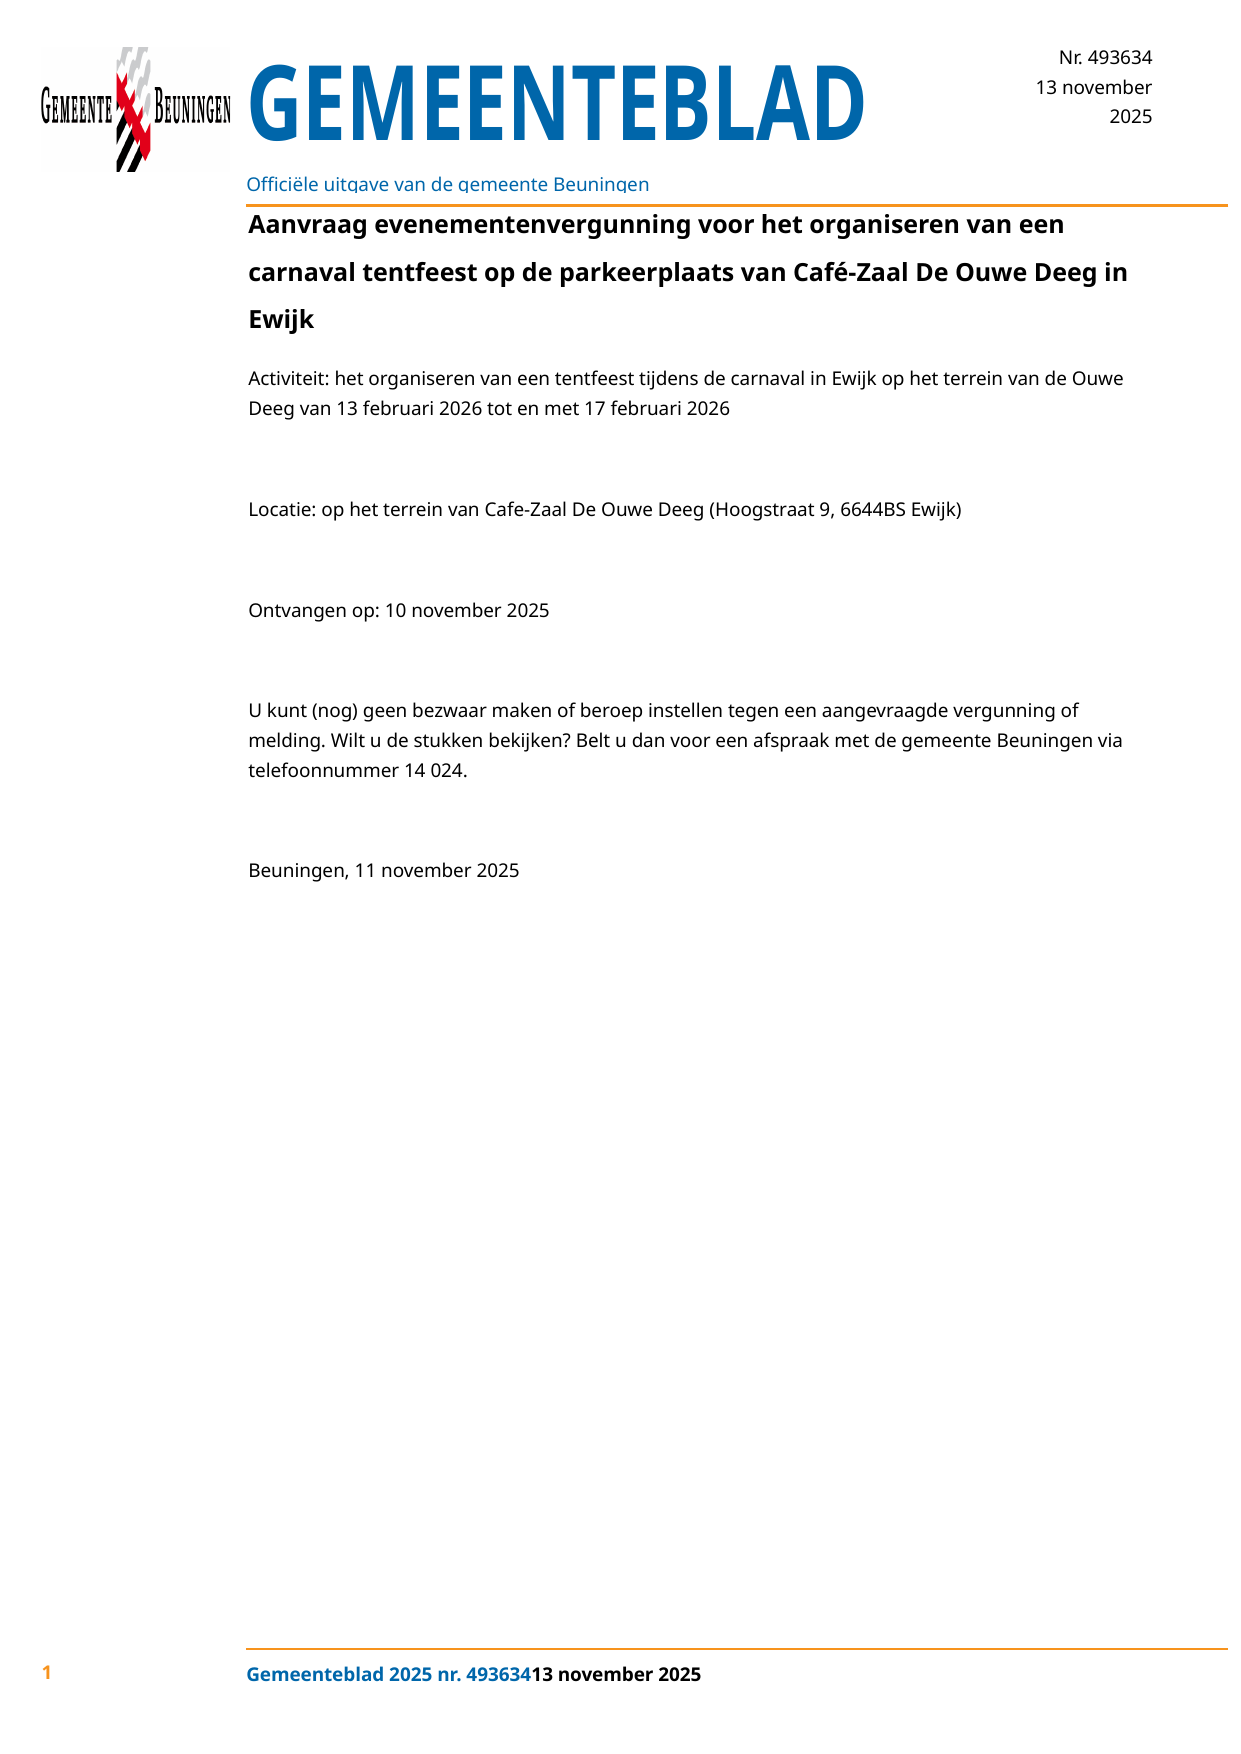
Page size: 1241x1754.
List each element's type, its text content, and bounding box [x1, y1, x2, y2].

text U kunt (nog) geen bezwaar maken of beroep instellen tegen een aangevraagde vergunning of melding. Wilt u de stukken bekijken? Belt u dan voor een afspraak met de gemeente Beuningen via telefoonnummer 14 024. [248, 698, 1152, 782]
text Aanvraag evenementenvergunning voor het organiseren van een carnaval tentfeest op de parkeerplaats van Café-Zaal De Ouwe Deeg in Ewijk [248, 207, 1152, 336]
text Activiteit: het organiseren van een tentfeest tijdens de carnaval in Ewijk op het terrein van de Ouwe Deeg van 13 februari 2026 tot en met 17 februari 2026 [248, 366, 1152, 421]
text Locatie: op het terrein van Cafe-Zaal De Ouwe Deeg (Hoogstraat 9, 6644BS Ewijk) [248, 496, 1152, 522]
text Beuningen, 11 november 2025 [248, 858, 1152, 883]
picture [41, 47, 231, 172]
text Ontvangen op: 10 november 2025 [248, 597, 1152, 622]
